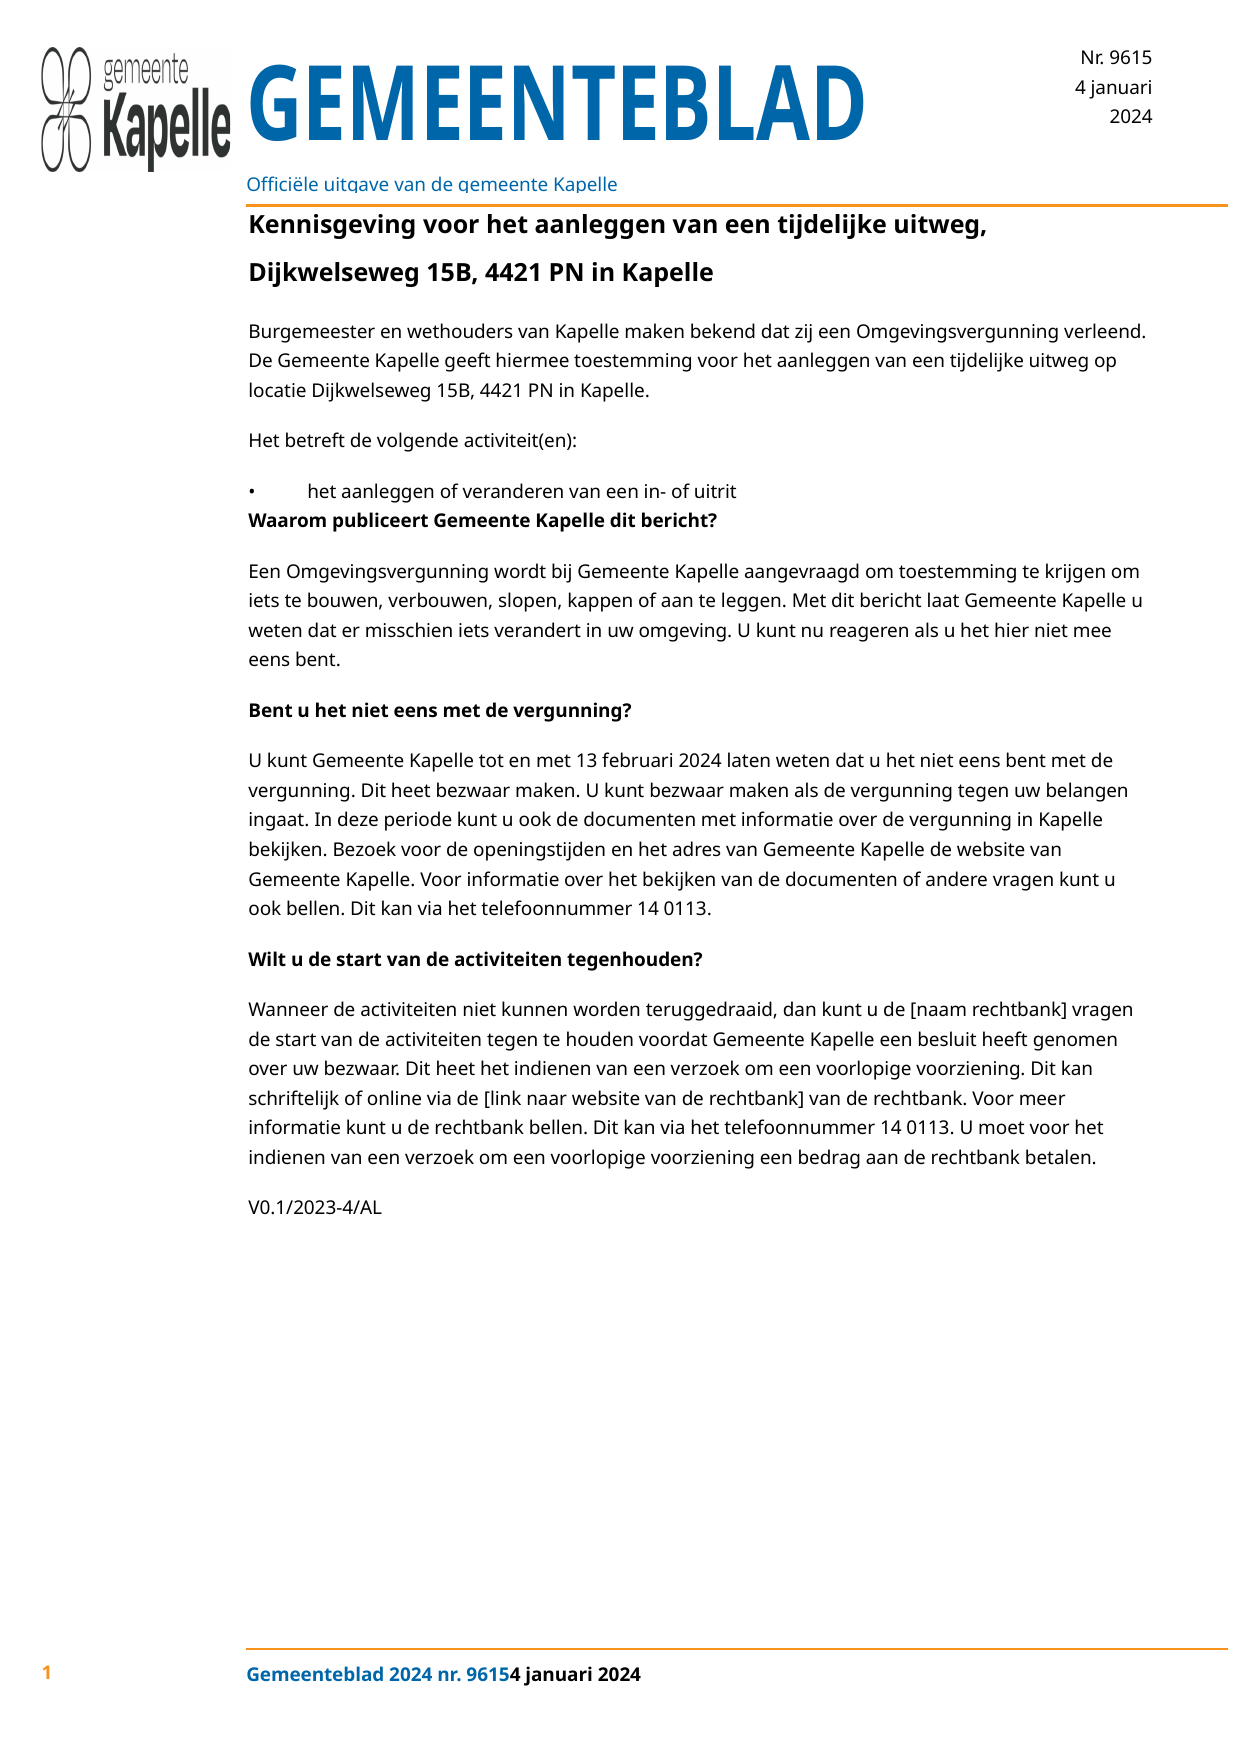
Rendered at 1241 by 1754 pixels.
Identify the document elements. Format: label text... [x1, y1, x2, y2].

text Wanneer de activiteiten niet kunnen worden teruggedraaid, dan kunt u de [naam rechtbank] vragen de start van de activiteiten tegen te houden voordat Gemeente Kapelle een besluit heeft genomen over uw bezwaar. Dit heet het indienen van een verzoek om een voorlopige voorziening. Dit kan schriftelijk of online via de [link naar website van de rechtbank] van de rechtbank. Voor meer informatie kunt u de rechtbank bellen. Dit kan via het telefoonnummer 14 0113. U moet voor het indienen van een verzoek om een voorlopige voorziening een bedrag aan de rechtbank betalen. [248, 996, 1152, 1170]
text U kunt Gemeente Kapelle tot en met 13 februari 2024 laten weten dat u het niet eens bent met de vergunning. Dit heet bezwaar maken. U kunt bezwaar maken als de vergunning tegen uw belangen ingaat. In deze periode kunt u ook de documenten met informatie over de vergunning in Kapelle bekijken. Bezoek voor de openingstijden en het adres van Gemeente Kapelle de website van Gemeente Kapelle. Voor informatie over het bekijken van de documenten of andere vragen kunt u ook bellen. Dit kan via het telefoonnummer 14 0113. [248, 747, 1152, 921]
text Waarom publiceert Gemeente Kapelle dit bericht? [248, 507, 1152, 533]
text Bent u het niet eens met de vergunning? [248, 697, 1152, 723]
text Kennisgeving voor het aanleggen van een tijdelijke uitweg, Dijkwelseweg 15B, 4421 PN in Kapelle [248, 207, 1152, 288]
text V0.1/2023-4/AL [248, 1194, 1152, 1220]
list het aanleggen of veranderen van een in- of uitrit [248, 478, 1152, 504]
picture [41, 47, 231, 172]
text Het betreft de volgende activiteit(en): [248, 427, 1152, 453]
text Burgemeester en wethouders van Kapelle maken bekend dat zij een Omgevingsvergunning verleend. De Gemeente Kapelle geeft hiermee toestemming voor het aanleggen van een tijdelijke uitweg op locatie Dijkwelseweg 15B, 4421 PN in Kapelle. [248, 318, 1152, 403]
text Wilt u de start van de activiteiten tegenhouden? [248, 946, 1152, 972]
text Een Omgevingsvergunning wordt bij Gemeente Kapelle aangevraagd om toestemming te krijgen om iets te bouwen, verbouwen, slopen, kappen of aan te leggen. Met dit bericht laat Gemeente Kapelle u weten dat er misschien iets verandert in uw omgeving. U kunt nu reageren als u het hier niet mee eens bent. [248, 558, 1152, 672]
